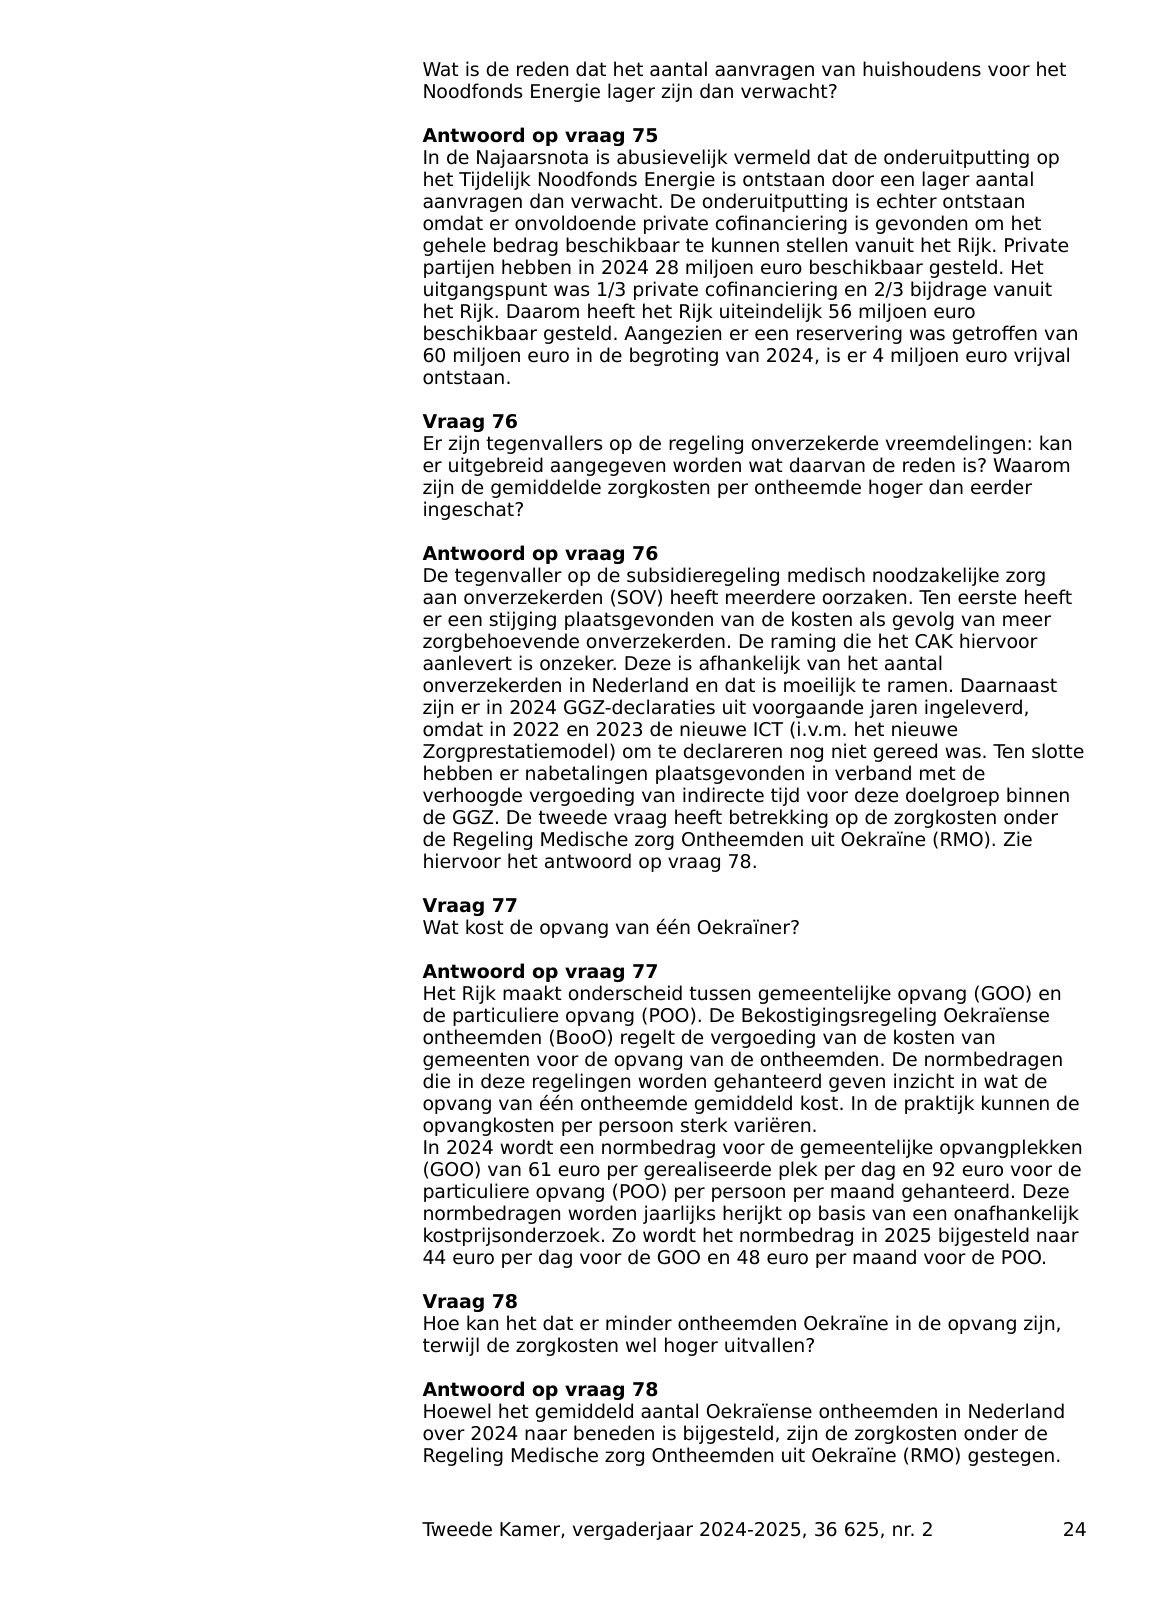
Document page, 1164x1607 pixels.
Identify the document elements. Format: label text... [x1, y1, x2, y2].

text Het Rijk maakt onderscheid tussen gemeentelijke opvang (GOO) en de particuliere opvang (POO). De Bekostigingsregeling Oekraïense ontheemden (BooO) regelt de vergoeding van de kosten van gemeenten voor de opvang van de ontheemden. De normbedragen die in deze regelingen worden gehanteerd geven inzicht in wat de opvang van één ontheemde gemiddeld kost. In de praktijk kunnen de opvangkosten per persoon sterk variëren. [422, 983, 1087, 1137]
text Vraag 77 [422, 895, 1087, 917]
text Antwoord op vraag 78 [422, 1379, 1087, 1401]
text Wat kost de opvang van één Oekraïner? [422, 917, 1087, 939]
text Vraag 78 [422, 1291, 1087, 1313]
text Antwoord op vraag 76 [422, 543, 1087, 565]
text Er zijn tegenvallers op de regeling onverzekerde vreemdelingen: kan er uitgebreid aangegeven worden wat daarvan de reden is? Waarom zijn de gemiddelde zorgkosten per ontheemde hoger dan eerder ingeschat? [422, 433, 1087, 521]
text Hoewel het gemiddeld aantal Oekraïense ontheemden in Nederland over 2024 naar beneden is bijgesteld, zijn de zorgkosten onder de Regeling Medische zorg Ontheemden uit Oekraïne (RMO) gestegen. [422, 1401, 1087, 1467]
text Hoe kan het dat er minder ontheemden Oekraïne in de opvang zijn, terwijl de zorgkosten wel hoger uitvallen? [422, 1313, 1087, 1357]
text De tegenvaller op de subsidieregeling medisch noodzakelijke zorg aan onverzekerden (SOV) heeft meerdere oorzaken. Ten eerste heeft er een stijging plaatsgevonden van de kosten als gevolg van meer zorgbehoevende onverzekerden. De raming die het CAK hiervoor aanlevert is onzeker. Deze is afhankelijk van het aantal onverzekerden in Nederland en dat is moeilijk te ramen. Daarnaast zijn er in 2024 GGZ-declaraties uit voorgaande jaren ingeleverd, omdat in 2022 en 2023 de nieuwe ICT (i.v.m. het nieuwe Zorgprestatiemodel) om te declareren nog niet gereed was. Ten slotte hebben er nabetalingen plaatsgevonden in verband met de verhoogde vergoeding van indirecte tijd voor deze doelgroep binnen de GGZ. De tweede vraag heeft betrekking op de zorgkosten onder de Regeling Medische zorg Ontheemden uit Oekraïne (RMO). Zie hiervoor het antwoord op vraag 78. [422, 565, 1087, 873]
text Antwoord op vraag 77 [422, 961, 1087, 983]
text Wat is de reden dat het aantal aanvragen van huishoudens voor het Noodfonds Energie lager zijn dan verwacht? [422, 59, 1087, 103]
text In 2024 wordt een normbedrag voor de gemeentelijke opvangplekken (GOO) van 61 euro per gerealiseerde plek per dag en 92 euro voor de particuliere opvang (POO) per persoon per maand gehanteerd. Deze normbedragen worden jaarlijks herijkt op basis van een onafhankelijk kostprijsonderzoek. Zo wordt het normbedrag in 2025 bijgesteld naar 44 euro per dag voor de GOO en 48 euro per maand voor de POO. [422, 1137, 1087, 1269]
text In de Najaarsnota is abusievelijk vermeld dat de onderuitputting op het Tijdelijk Noodfonds Energie is ontstaan door een lager aantal aanvragen dan verwacht. De onderuitputting is echter ontstaan omdat er onvoldoende private cofinanciering is gevonden om het gehele bedrag beschikbaar te kunnen stellen vanuit het Rijk. Private partijen hebben in 2024 28 miljoen euro beschikbaar gesteld. Het uitgangspunt was 1/3 private cofinanciering en 2/3 bijdrage vanuit het Rijk. Daarom heeft het Rijk uiteindelijk 56 miljoen euro beschikbaar gesteld. Aangezien er een reservering was getroffen van 60 miljoen euro in de begroting van 2024, is er 4 miljoen euro vrijval ontstaan. [422, 147, 1087, 389]
text Antwoord op vraag 75 [422, 125, 1087, 147]
text Vraag 76 [422, 411, 1087, 433]
